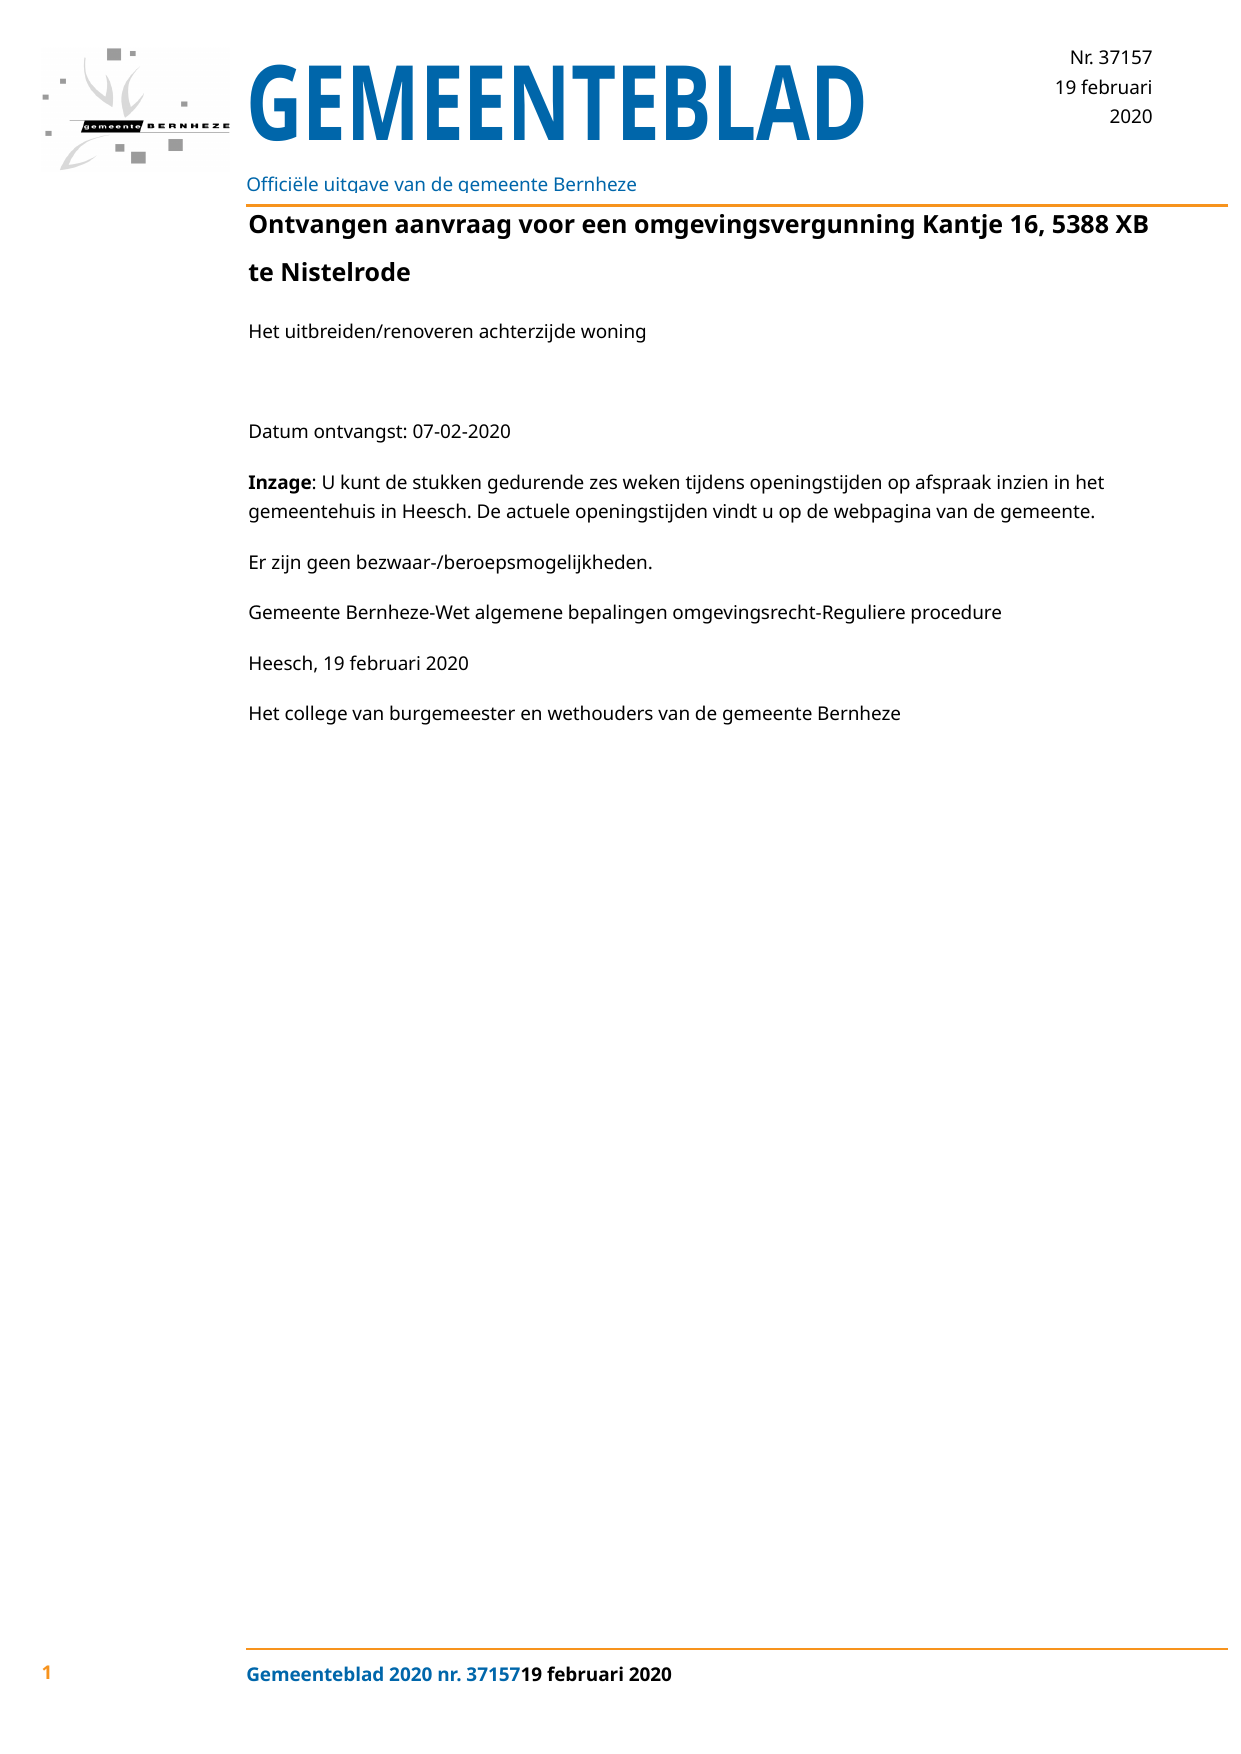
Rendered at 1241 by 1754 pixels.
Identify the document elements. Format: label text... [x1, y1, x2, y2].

text Het college van burgemeester en wethouders van de gemeente Bernheze [248, 700, 1152, 726]
text Ontvangen aanvraag voor een omgevingsvergunning Kantje 16, 5388 XB te Nistelrode [248, 207, 1152, 288]
picture [41, 47, 231, 172]
text Datum ontvangst: 07-02-2020 [248, 419, 1152, 444]
text Inzage: U kunt de stukken gedurende zes weken tijdens openingstijden op afspraak inzien in het gemeentehuis in Heesch. De actuele openingstijden vindt u op de webpagina van de gemeente. [248, 469, 1152, 524]
text Het uitbreiden/renoveren achterzijde woning [248, 318, 1152, 344]
text Heesch, 19 februari 2020 [248, 650, 1152, 676]
text Gemeente Bernheze-Wet algemene bepalingen omgevingsrecht-Reguliere procedure [248, 599, 1152, 625]
text Er zijn geen bezwaar-/beroepsmogelijkheden. [248, 549, 1152, 575]
